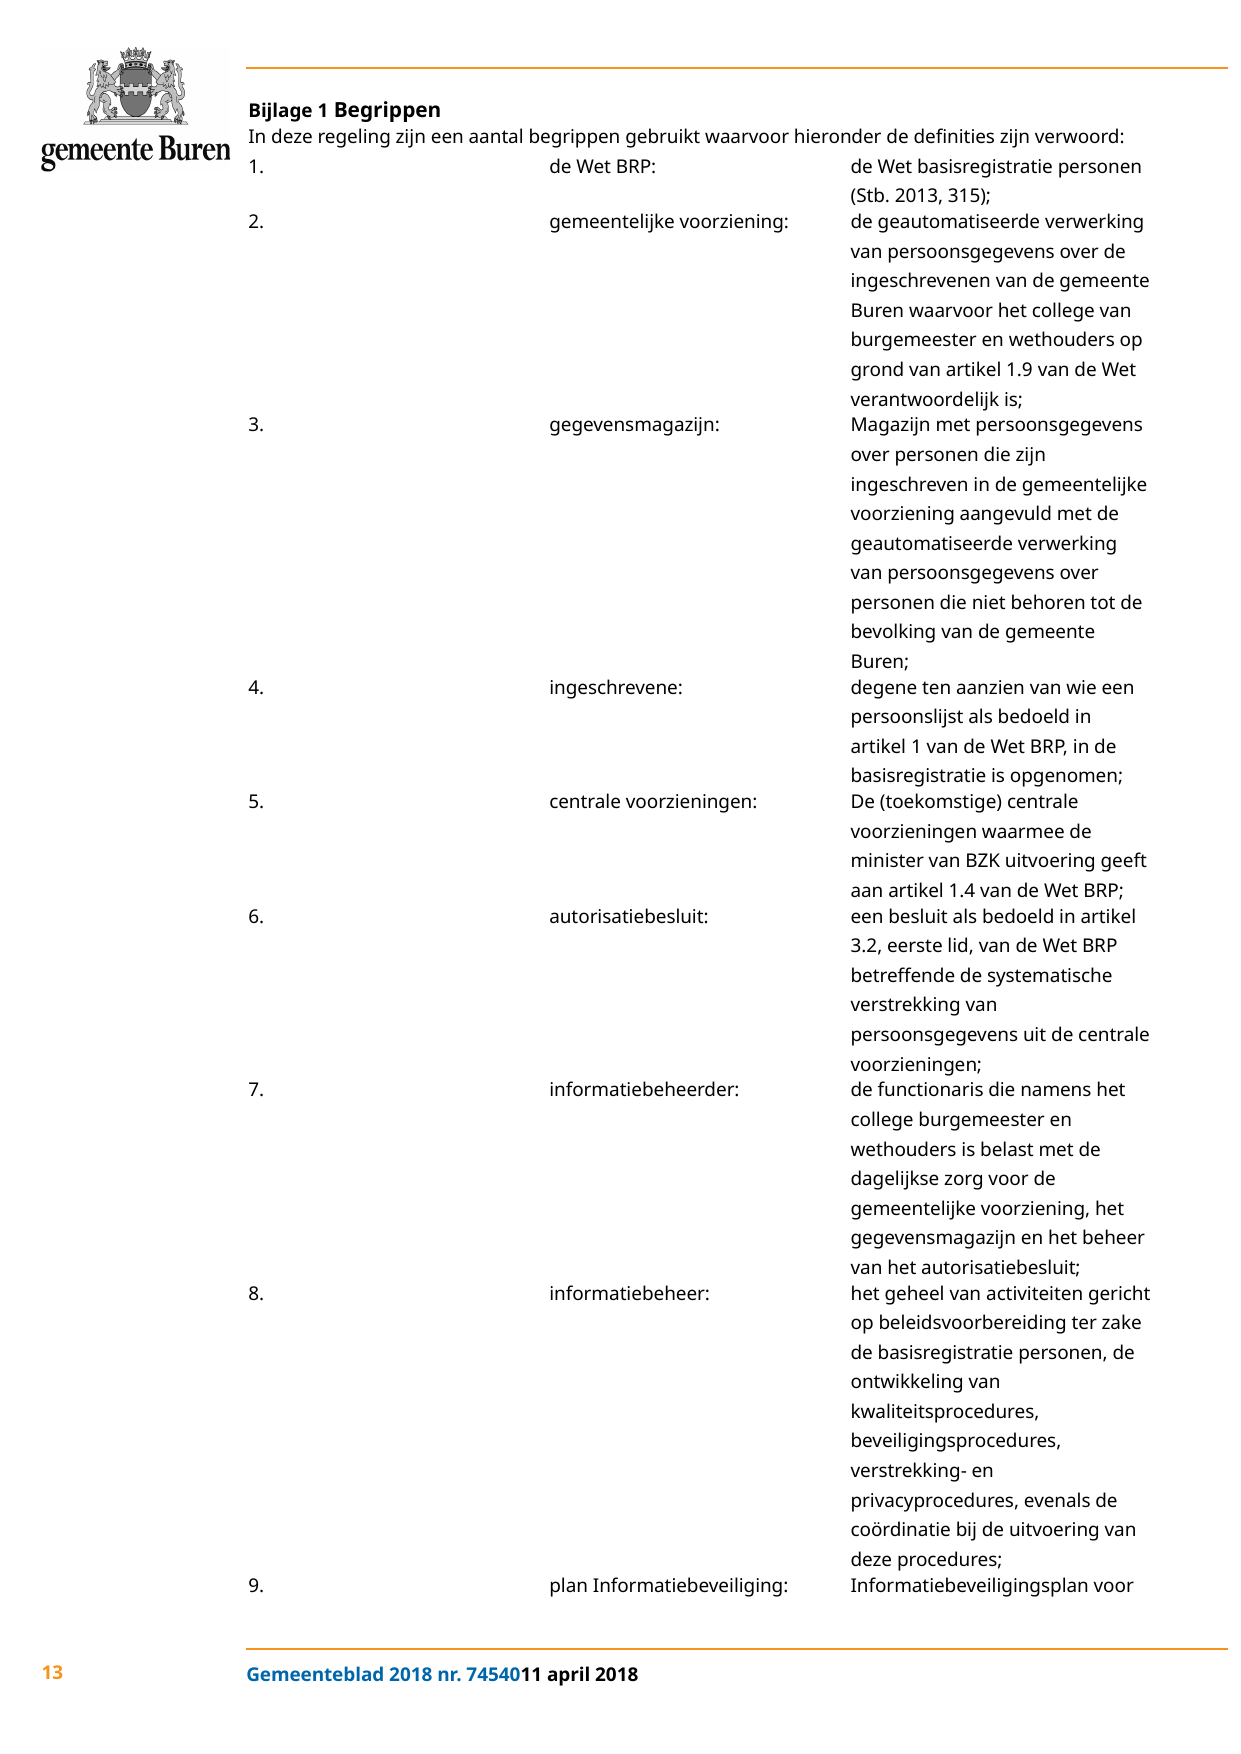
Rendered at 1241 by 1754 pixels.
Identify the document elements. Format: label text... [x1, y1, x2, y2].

table_cell [248, 903, 549, 1077]
table_cell gegevensmagazijn: [549, 412, 850, 674]
table_cell centrale voorzieningen: [549, 789, 850, 903]
table_header de Wet basisregistratie personen (Stb. 2013, 315); [850, 153, 1152, 208]
table_cell informatiebeheerder: [549, 1077, 850, 1280]
table_cell [248, 208, 549, 412]
table_cell een besluit als bedoeld in artikel 3.2, eerste lid, van de Wet BRP betreffende de systematische verstrekking van persoonsgegevens uit de centrale voorzieningen; [850, 903, 1152, 1077]
table_header [248, 153, 549, 208]
table_cell gemeentelijke voorziening: [549, 208, 850, 412]
table_cell [248, 674, 549, 788]
table_cell [248, 1572, 549, 1597]
table_cell degene ten aanzien van wie een persoonslijst als bedoeld in artikel 1 van de Wet BRP, in de basisregistratie is opgenomen; [850, 674, 1152, 788]
table_cell plan Informatiebeveiliging: [549, 1572, 850, 1597]
table_cell ingeschrevene: [549, 674, 850, 788]
table_cell De (toekomstige) centrale voorzieningen waarmee de minister van BZK uitvoering geeft aan artikel 1.4 van de Wet BRP; [850, 789, 1152, 903]
table_cell [248, 1280, 549, 1572]
table_cell [248, 1077, 549, 1280]
text In deze regeling zijn een aantal begrippen gebruikt waarvoor hieronder de definities zijn verwoord: [248, 123, 1152, 149]
table_cell autorisatiebesluit: [549, 903, 850, 1077]
table_cell het geheel van activiteiten gericht op beleidsvoorbereiding ter zake de basisregistratie personen, de ontwikkeling van kwaliteitsprocedures, beveiligingsprocedures, verstrekking- en privacyprocedures, evenals de coördinatie bij de uitvoering van deze procedures; [850, 1280, 1152, 1572]
table_cell [248, 789, 549, 903]
table_cell [248, 412, 549, 674]
table_cell de functionaris die namens het college burgemeester en wethouders is belast met de dagelijkse zorg voor de gemeentelijke voorziening, het gegevensmagazijn en het beheer van het autorisatiebesluit; [850, 1077, 1152, 1280]
table_cell Magazijn met persoonsgegevens over personen die zijn ingeschreven in de gemeentelijke voorziening aangevuld met de geautomatiseerde verwerking van persoonsgegevens over personen die niet behoren tot de bevolking van de gemeente Buren; [850, 412, 1152, 674]
text Bijlage 1 Begrippen [248, 95, 1152, 123]
table_cell informatiebeheer: [549, 1280, 850, 1572]
table_header de Wet BRP: [549, 153, 850, 208]
picture [41, 47, 231, 172]
table_cell Informatiebeveiligingsplan voor [850, 1572, 1152, 1597]
table_cell de geautomatiseerde verwerking van persoonsgegevens over de ingeschrevenen van de gemeente Buren waarvoor het college van burgemeester en wethouders op grond van artikel 1.9 van de Wet verantwoordelijk is; [850, 208, 1152, 412]
